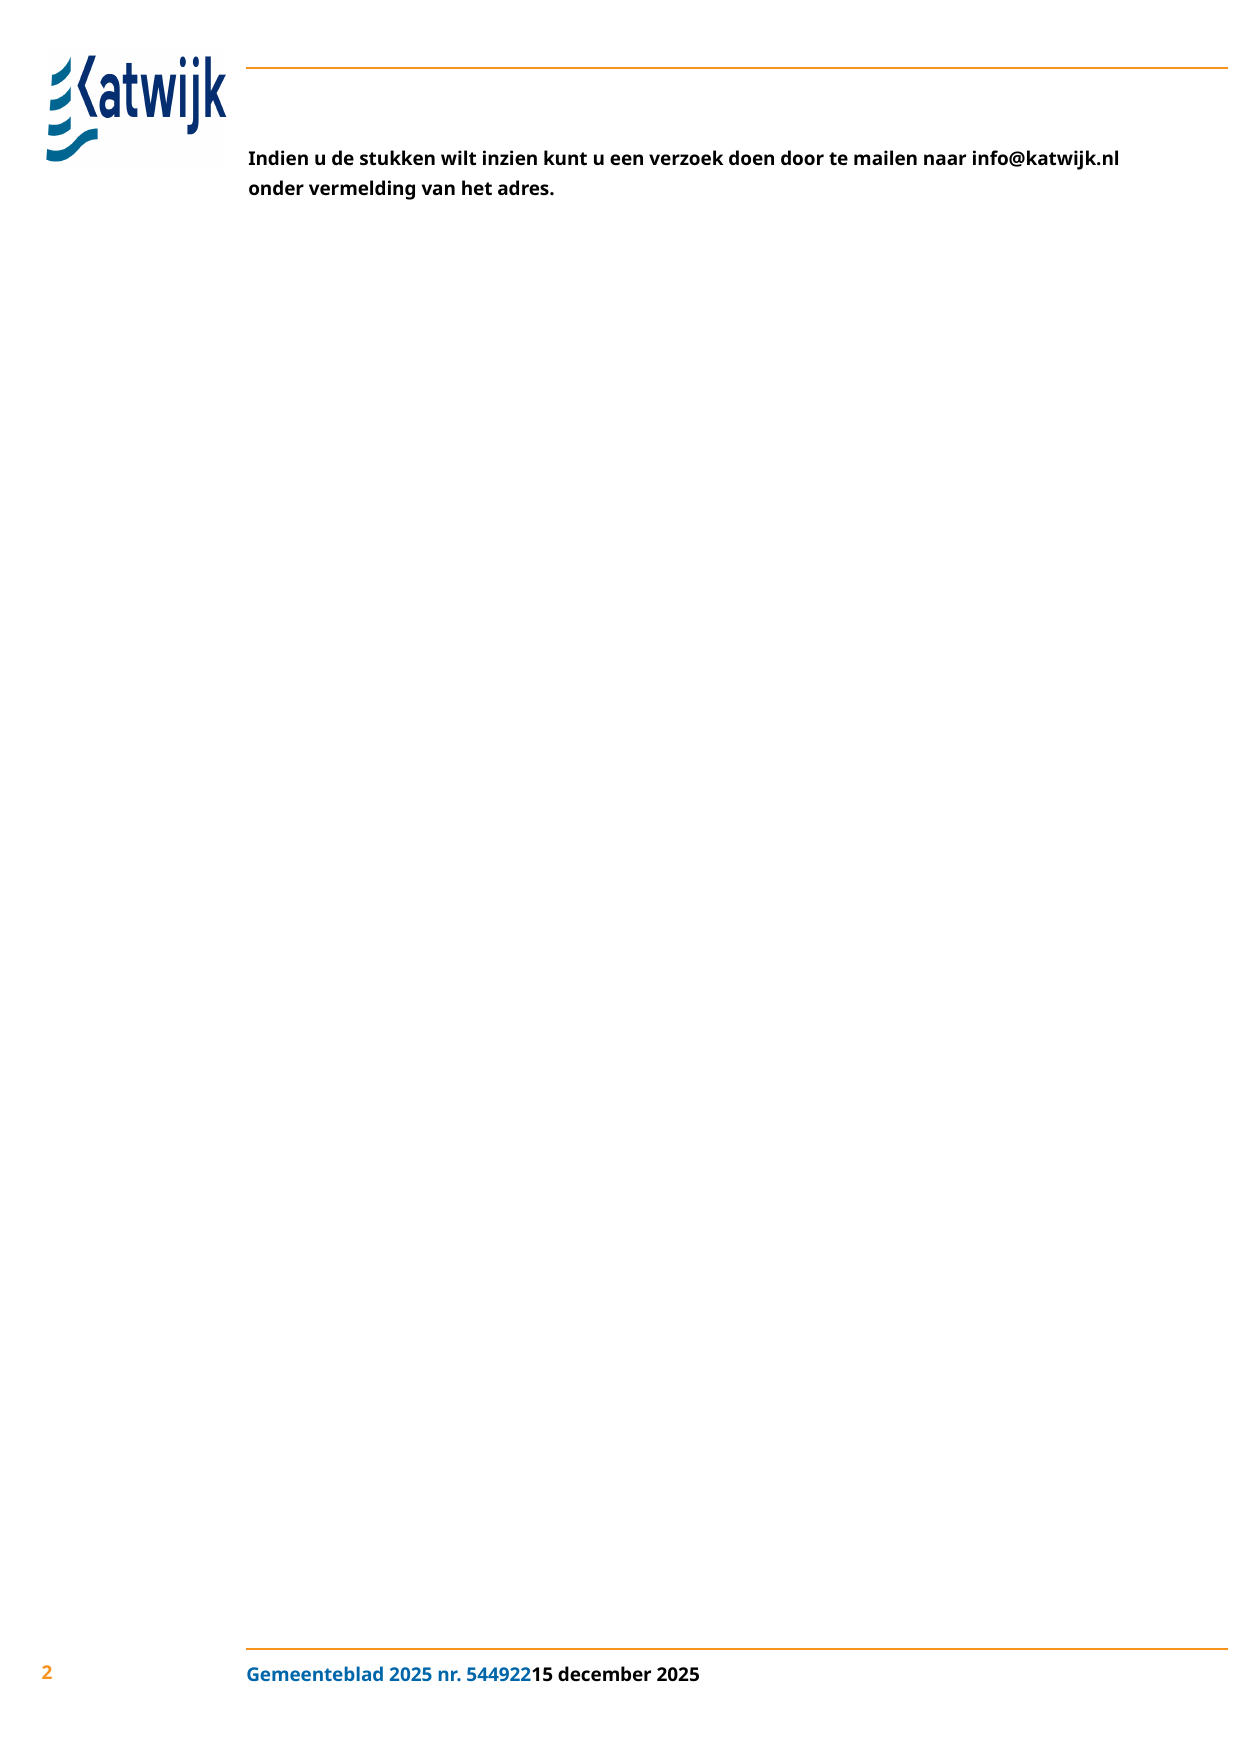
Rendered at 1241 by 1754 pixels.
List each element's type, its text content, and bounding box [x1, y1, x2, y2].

picture [41, 47, 231, 172]
text Indien u de stukken wilt inzien kunt u een verzoek doen door te mailen naar info@katwijk.nl onder vermelding van het adres. [248, 145, 1152, 201]
